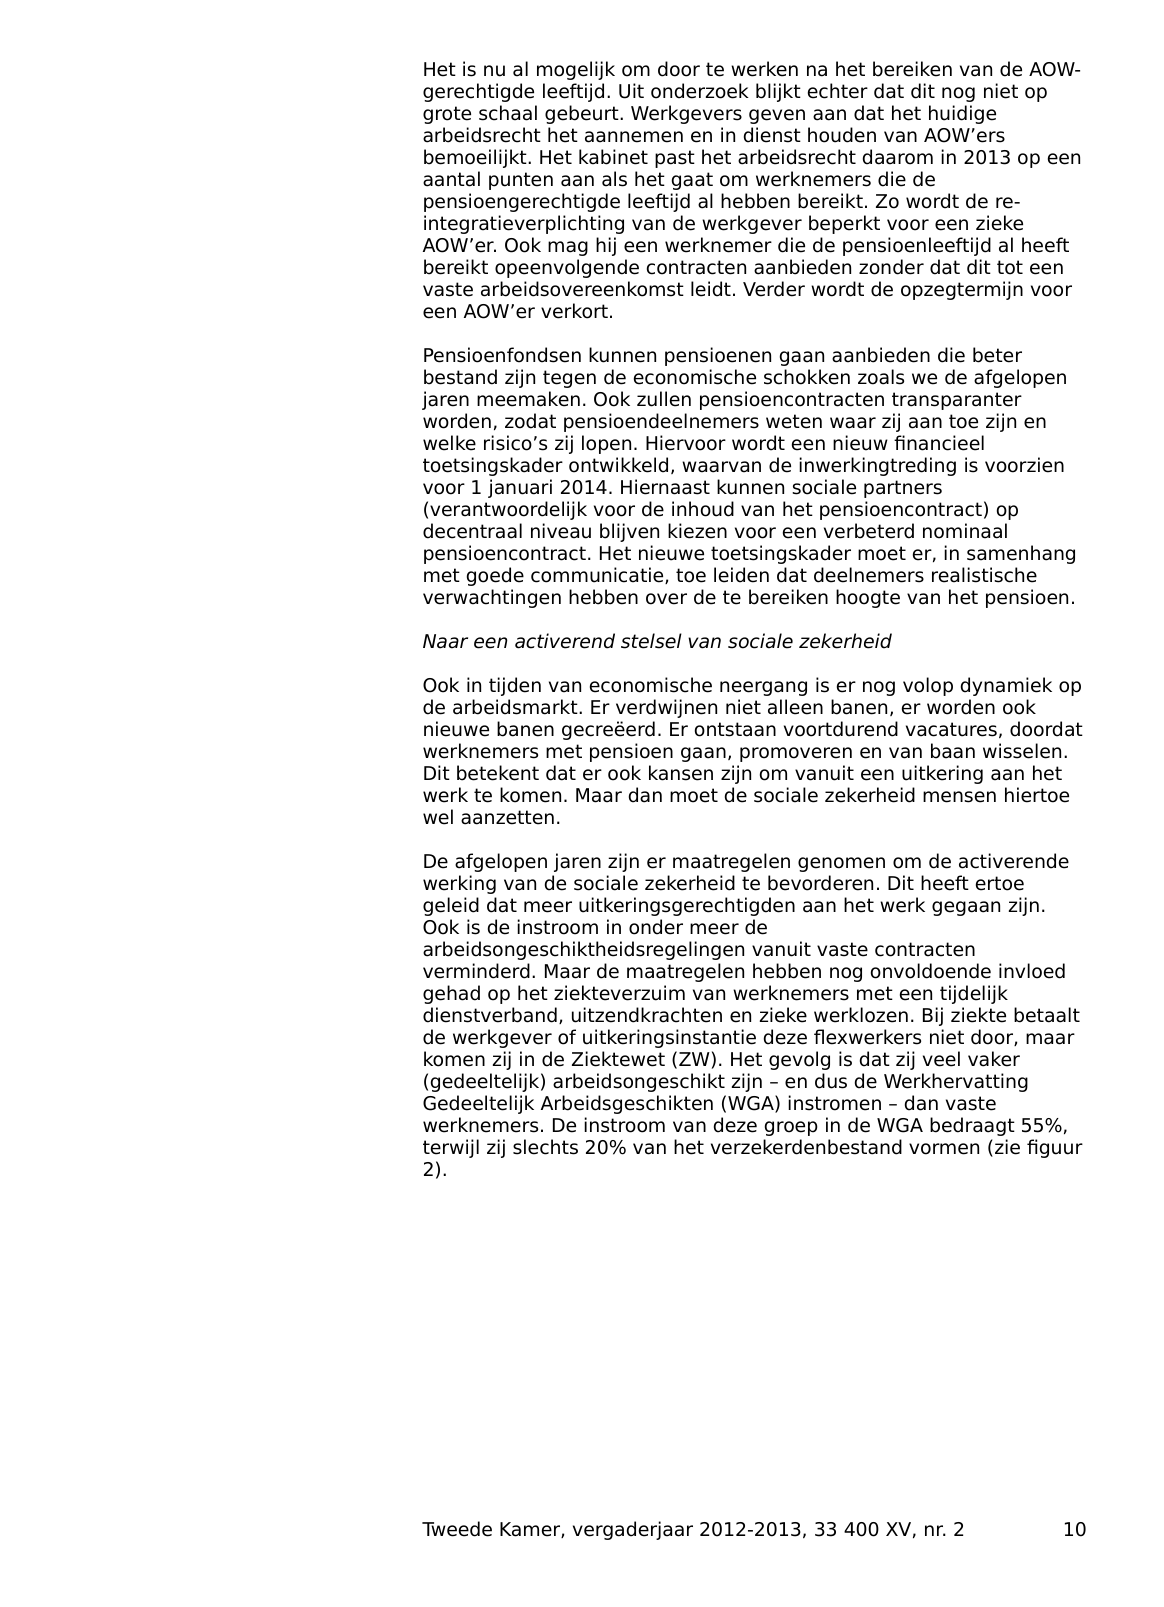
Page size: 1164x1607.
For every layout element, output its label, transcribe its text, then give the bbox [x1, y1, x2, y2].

text Het is nu al mogelijk om door te werken na het bereiken van de AOW-gerechtigde leeftijd. Uit onderzoek blijkt echter dat dit nog niet op grote schaal gebeurt. Werkgevers geven aan dat het huidige arbeidsrecht het aannemen en in dienst houden van AOW’ers bemoeilijkt. Het kabinet past het arbeidsrecht daarom in 2013 op een aantal punten aan als het gaat om werknemers die de pensioengerechtigde leeftijd al hebben bereikt. Zo wordt de re-integratieverplichting van de werkgever beperkt voor een zieke AOW’er. Ook mag hij een werknemer die de pensioenleeftijd al heeft bereikt opeenvolgende contracten aanbieden zonder dat dit tot een vaste arbeidsovereenkomst leidt. Verder wordt de opzegtermijn voor een AOW’er verkort. [422, 59, 1087, 323]
subtitle Naar een activerend stelsel van sociale zekerheid [422, 631, 1087, 653]
text Pensioenfondsen kunnen pensioenen gaan aanbieden die beter bestand zijn tegen de economische schokken zoals we de afgelopen jaren meemaken. Ook zullen pensioencontracten transparanter worden, zodat pensioendeelnemers weten waar zij aan toe zijn en welke risico’s zij lopen. Hiervoor wordt een nieuw financieel toetsingskader ontwikkeld, waarvan de inwerkingtreding is voorzien voor 1 januari 2014. Hiernaast kunnen sociale partners (verantwoordelijk voor de inhoud van het pensioencontract) op decentraal niveau blijven kiezen voor een verbeterd nominaal pensioencontract. Het nieuwe toetsingskader moet er, in samenhang met goede communicatie, toe leiden dat deelnemers realistische verwachtingen hebben over de te bereiken hoogte van het pensioen. [422, 345, 1087, 609]
text De afgelopen jaren zijn er maatregelen genomen om de activerende werking van de sociale zekerheid te bevorderen. Dit heeft ertoe geleid dat meer uitkeringsgerechtigden aan het werk gegaan zijn. Ook is de instroom in onder meer de arbeidsongeschiktheidsregelingen vanuit vaste contracten verminderd. Maar de maatregelen hebben nog onvoldoende invloed gehad op het ziekteverzuim van werknemers met een tijdelijk dienstverband, uitzendkrachten en zieke werklozen. Bij ziekte betaalt de werkgever of uitkeringsinstantie deze flexwerkers niet door, maar komen zij in de Ziektewet (ZW). Het gevolg is dat zij veel vaker (gedeeltelijk) arbeidsongeschikt zijn – en dus de Werkhervatting Gedeeltelijk Arbeidsgeschikten (WGA) instromen – dan vaste werknemers. De instroom van deze groep in de WGA bedraagt 55%, terwijl zij slechts 20% van het verzekerdenbestand vormen (zie figuur 2). [422, 851, 1087, 1181]
text Ook in tijden van economische neergang is er nog volop dynamiek op de arbeidsmarkt. Er verdwijnen niet alleen banen, er worden ook nieuwe banen gecreëerd. Er ontstaan voortdurend vacatures, doordat werknemers met pensioen gaan, promoveren en van baan wisselen. Dit betekent dat er ook kansen zijn om vanuit een uitkering aan het werk te komen. Maar dan moet de sociale zekerheid mensen hiertoe wel aanzetten. [422, 675, 1087, 829]
